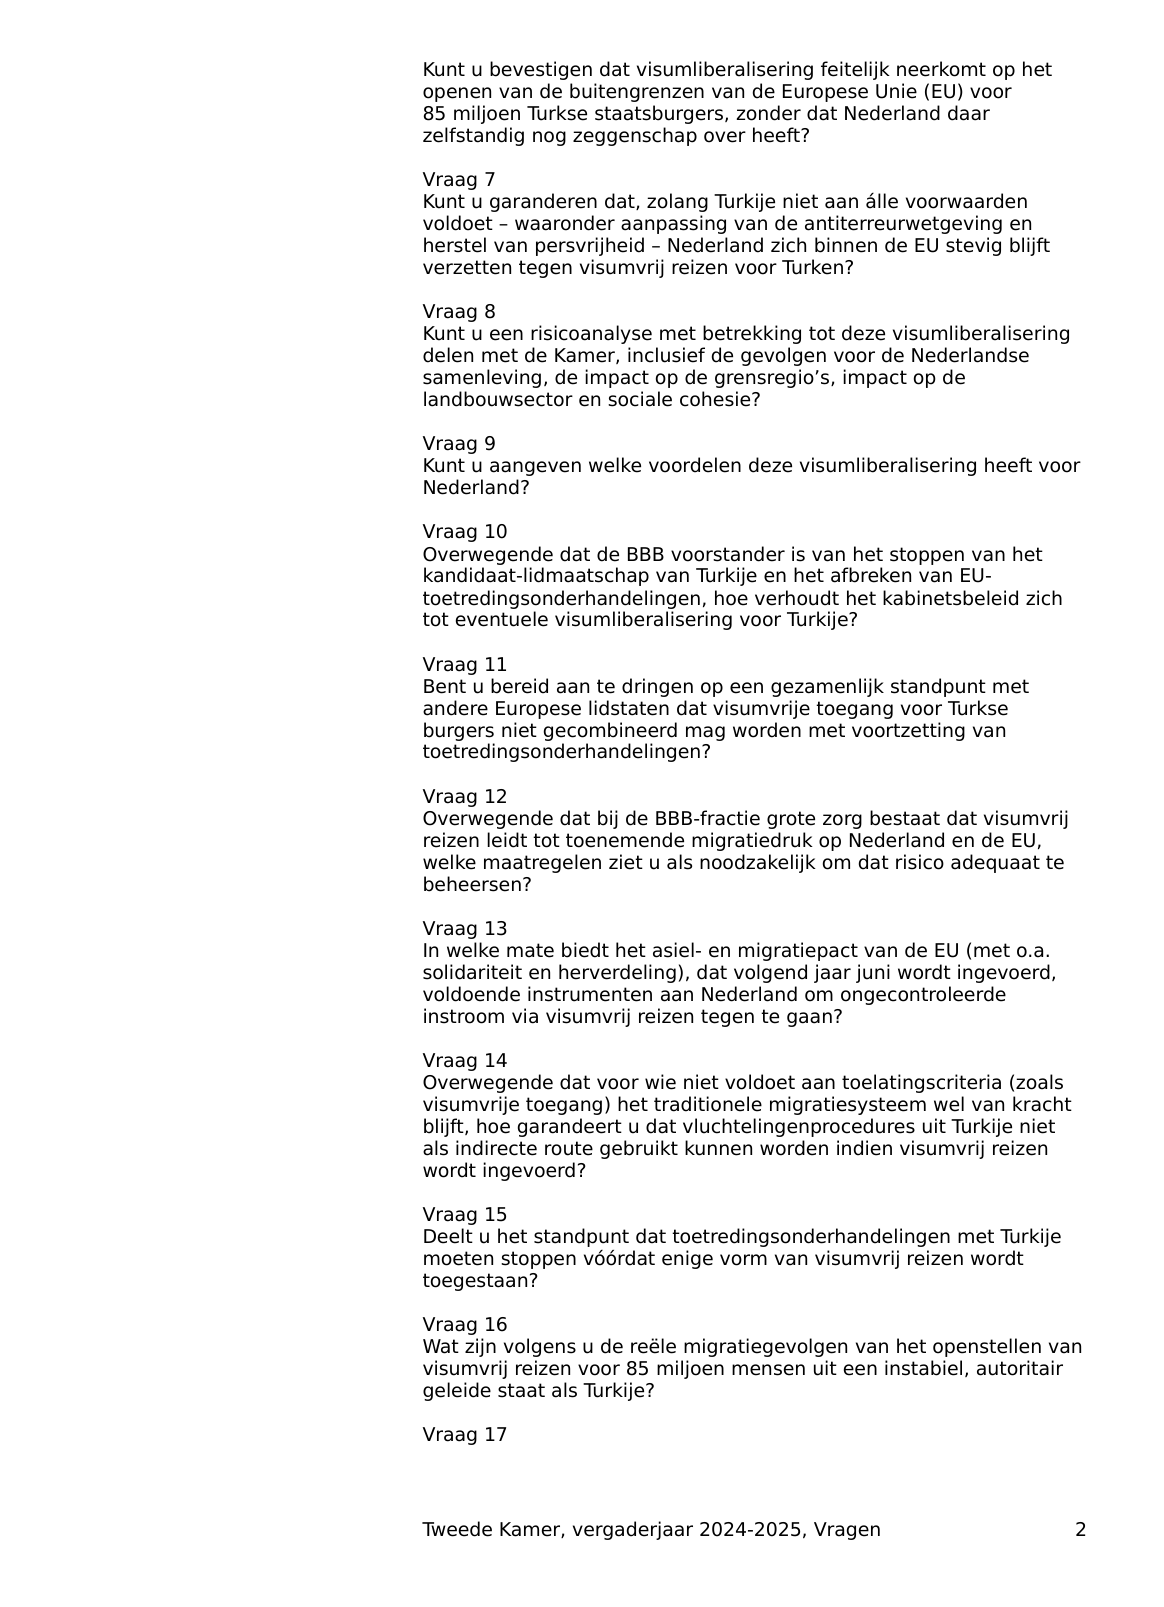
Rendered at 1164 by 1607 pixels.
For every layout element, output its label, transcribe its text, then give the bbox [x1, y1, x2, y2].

text Vraag 9 [422, 433, 1087, 455]
text Vraag 12 [422, 786, 1087, 808]
text Vraag 8 [422, 301, 1087, 323]
text Kunt u bevestigen dat visumliberalisering feitelijk neerkomt op het openen van de buitengrenzen van de Europese Unie (EU) voor 85 miljoen Turkse staatsburgers, zonder dat Nederland daar zelfstandig nog zeggenschap over heeft? [422, 59, 1087, 147]
text Kunt u aangeven welke voordelen deze visumliberalisering heeft voor Nederland? [422, 455, 1087, 499]
text Vraag 16 [422, 1314, 1087, 1336]
text Wat zijn volgens u de reële migratiegevolgen van het openstellen van visumvrij reizen voor 85 miljoen mensen uit een instabiel, autoritair geleide staat als Turkije? [422, 1336, 1087, 1402]
text Vraag 17 [422, 1424, 1087, 1446]
text Vraag 11 [422, 653, 1087, 676]
text Deelt u het standpunt dat toetredingsonderhandelingen met Turkije moeten stoppen vóórdat enige vorm van visumvrij reizen wordt toegestaan? [422, 1226, 1087, 1292]
text Vraag 15 [422, 1204, 1087, 1226]
text Vraag 7 [422, 169, 1087, 191]
text In welke mate biedt het asiel- en migratiepact van de EU (met o.a. solidariteit en herverdeling), dat volgend jaar juni wordt ingevoerd, voldoende instrumenten aan Nederland om ongecontroleerde instroom via visumvrij reizen tegen te gaan? [422, 940, 1087, 1028]
text Kunt u garanderen dat, zolang Turkije niet aan álle voorwaarden voldoet – waaronder aanpassing van de antiterreurwetgeving en herstel van persvrijheid – Nederland zich binnen de EU stevig blijft verzetten tegen visumvrij reizen voor Turken? [422, 191, 1087, 279]
text Vraag 13 [422, 918, 1087, 940]
text Bent u bereid aan te dringen op een gezamenlijk standpunt met andere Europese lidstaten dat visumvrije toegang voor Turkse burgers niet gecombineerd mag worden met voortzetting van toetredingsonderhandelingen? [422, 676, 1087, 763]
text Vraag 14 [422, 1050, 1087, 1072]
text Overwegende dat voor wie niet voldoet aan toelatingscriteria (zoals visumvrije toegang) het traditionele migratiesysteem wel van kracht blijft, hoe garandeert u dat vluchtelingenprocedures uit Turkije niet als indirecte route gebruikt kunnen worden indien visumvrij reizen wordt ingevoerd? [422, 1072, 1087, 1182]
text Kunt u een risicoanalyse met betrekking tot deze visumliberalisering delen met de Kamer, inclusief de gevolgen voor de Nederlandse samenleving, de impact op de grensregio’s, impact op de landbouwsector en sociale cohesie? [422, 323, 1087, 411]
text Overwegende dat bij de BBB-fractie grote zorg bestaat dat visumvrij reizen leidt tot toenemende migratiedruk op Nederland en de EU, welke maatregelen ziet u als noodzakelijk om dat risico adequaat te beheersen? [422, 808, 1087, 896]
text Overwegende dat de BBB voorstander is van het stoppen van het kandidaat-lidmaatschap van Turkije en het afbreken van EU-toetredingsonderhandelingen, hoe verhoudt het kabinetsbeleid zich tot eventuele visumliberalisering voor Turkije? [422, 543, 1087, 631]
text Vraag 10 [422, 521, 1087, 543]
